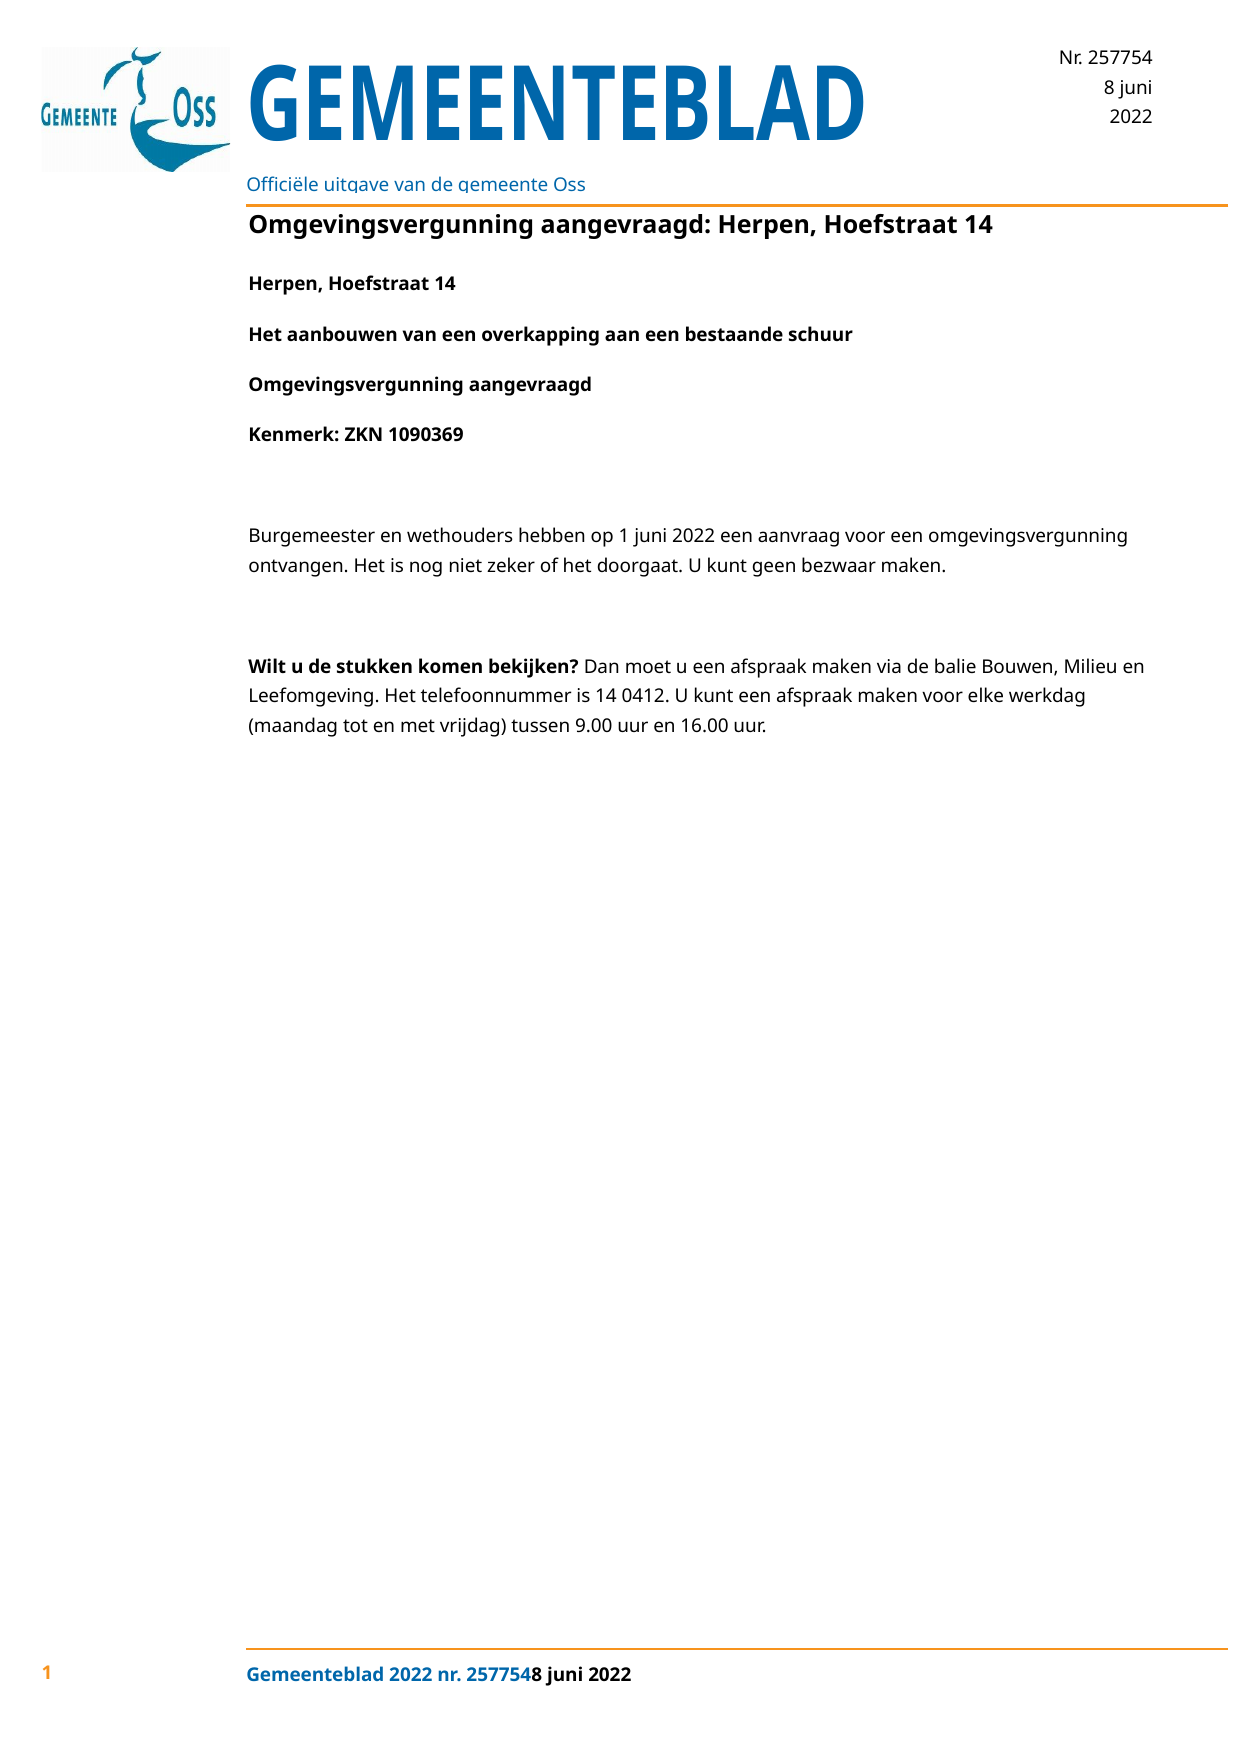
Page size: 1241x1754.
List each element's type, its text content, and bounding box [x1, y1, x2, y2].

text Wilt u de stukken komen bekijken? Dan moet u een afspraak maken via de balie Bouwen, Milieu en Leefomgeving. Het telefoonnummer is 14 0412. U kunt een afspraak maken voor elke werkdag (maandag tot en met vrijdag) tussen 9.00 uur en 16.00 uur. [248, 653, 1152, 738]
text Omgevingsvergunning aangevraagd: Herpen, Hoefstraat 14 [248, 207, 1152, 241]
text Herpen, Hoefstraat 14 [248, 270, 1152, 296]
picture [41, 47, 231, 172]
text Omgevingsvergunning aangevraagd [248, 371, 1152, 397]
text Burgemeester en wethouders hebben op 1 juni 2022 een aanvraag voor een omgevingsvergunning ontvangen. Het is nog niet zeker of het doorgaat. U kunt geen bezwaar maken. [248, 522, 1152, 578]
text Het aanbouwen van een overkapping aan een bestaande schuur [248, 321, 1152, 346]
text Kenmerk: ZKN 1090369 [248, 422, 1152, 447]
